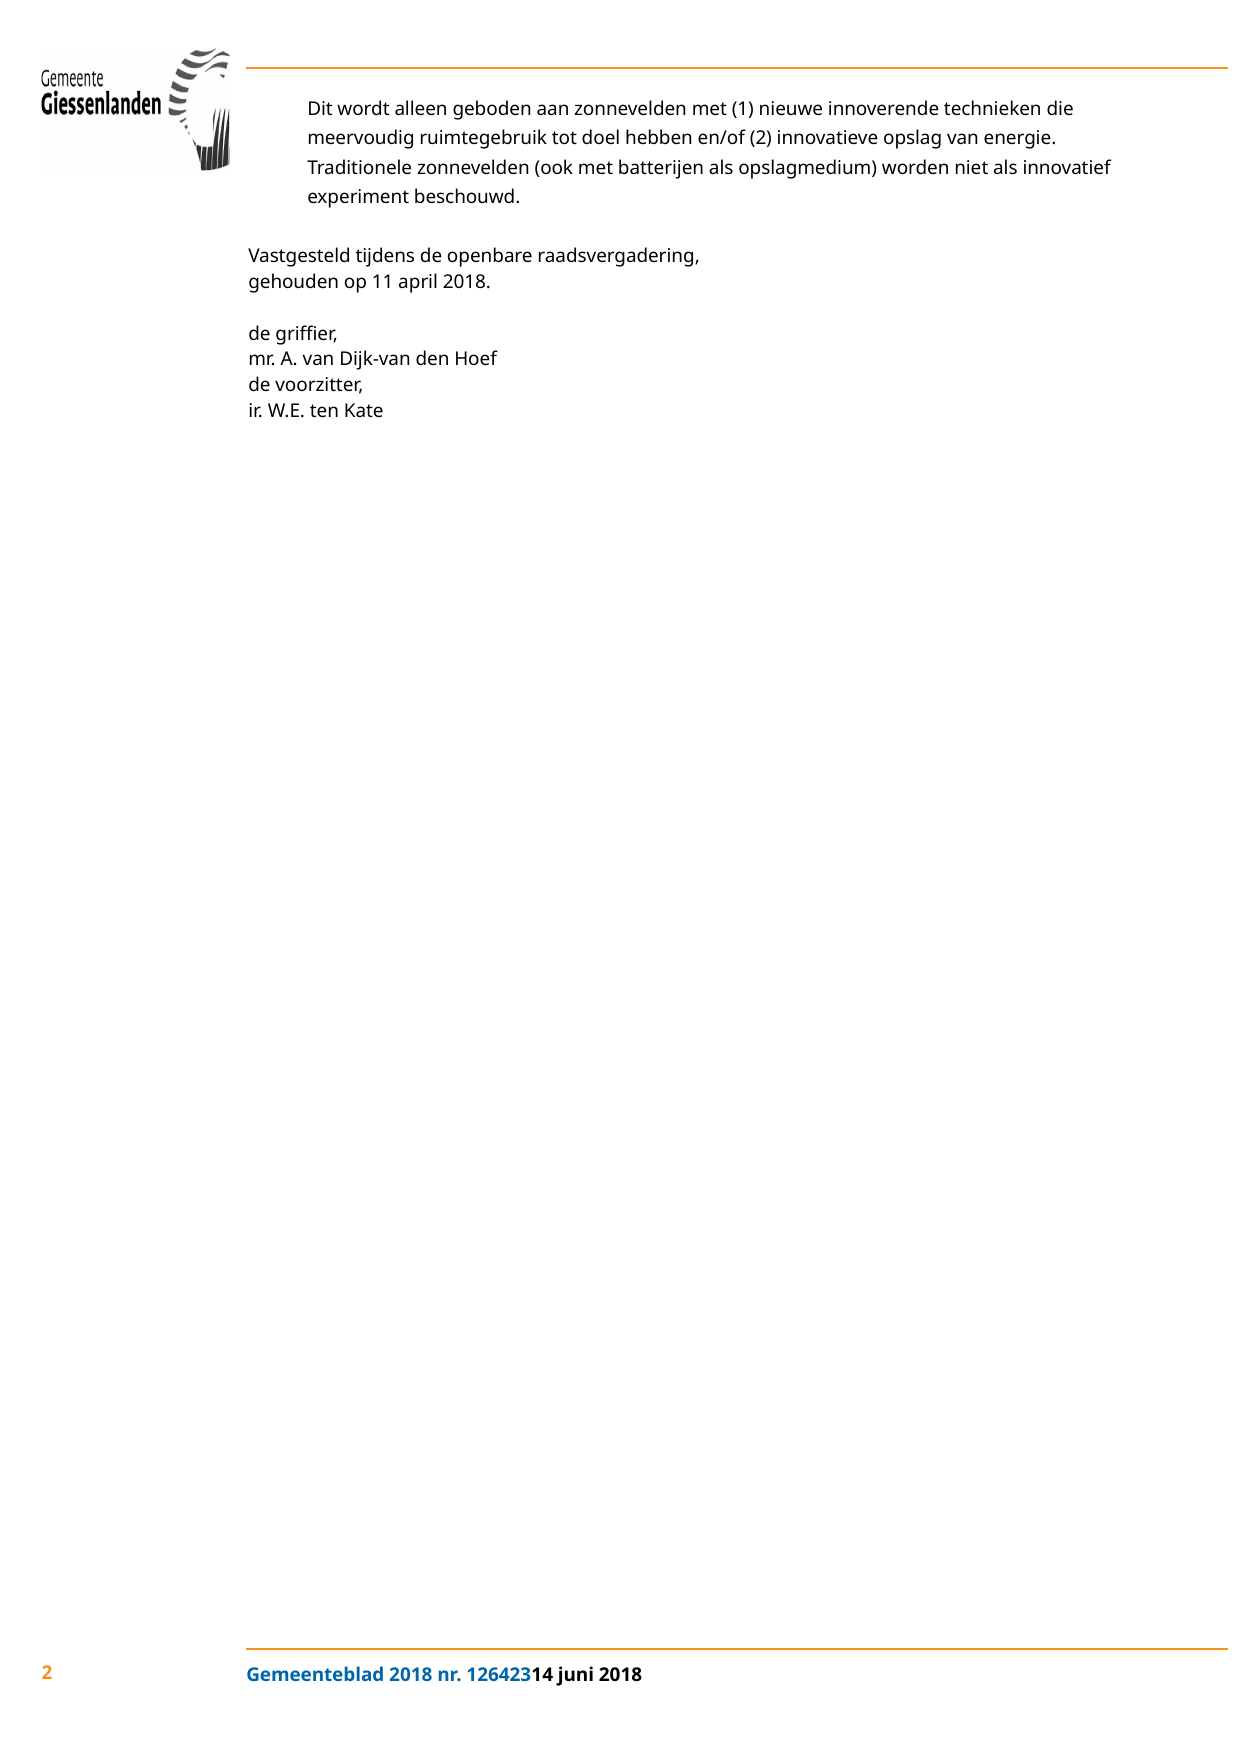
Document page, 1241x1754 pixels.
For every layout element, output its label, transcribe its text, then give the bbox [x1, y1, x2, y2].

text de griffier, [248, 320, 1152, 346]
text Vastgesteld tijdens de openbare raadsvergadering, [248, 243, 1152, 268]
text mr. A. van Dijk-van den Hoef [248, 346, 1152, 371]
text de voorzitter, [248, 371, 1152, 397]
text gehouden op 11 april 2018. [248, 268, 1152, 294]
picture [41, 47, 231, 172]
list Dit wordt alleen geboden aan zonnevelden met (1) nieuwe innoverende technieken die meervoudig ruimtegebruik tot doel hebben en/of (2) innovatieve opslag van energie. Traditionele zonnevelden (ook met batterijen als opslagmedium) worden niet als innovatief experiment beschouwd. [248, 95, 1152, 209]
text ir. W.E. ten Kate [248, 397, 1152, 423]
